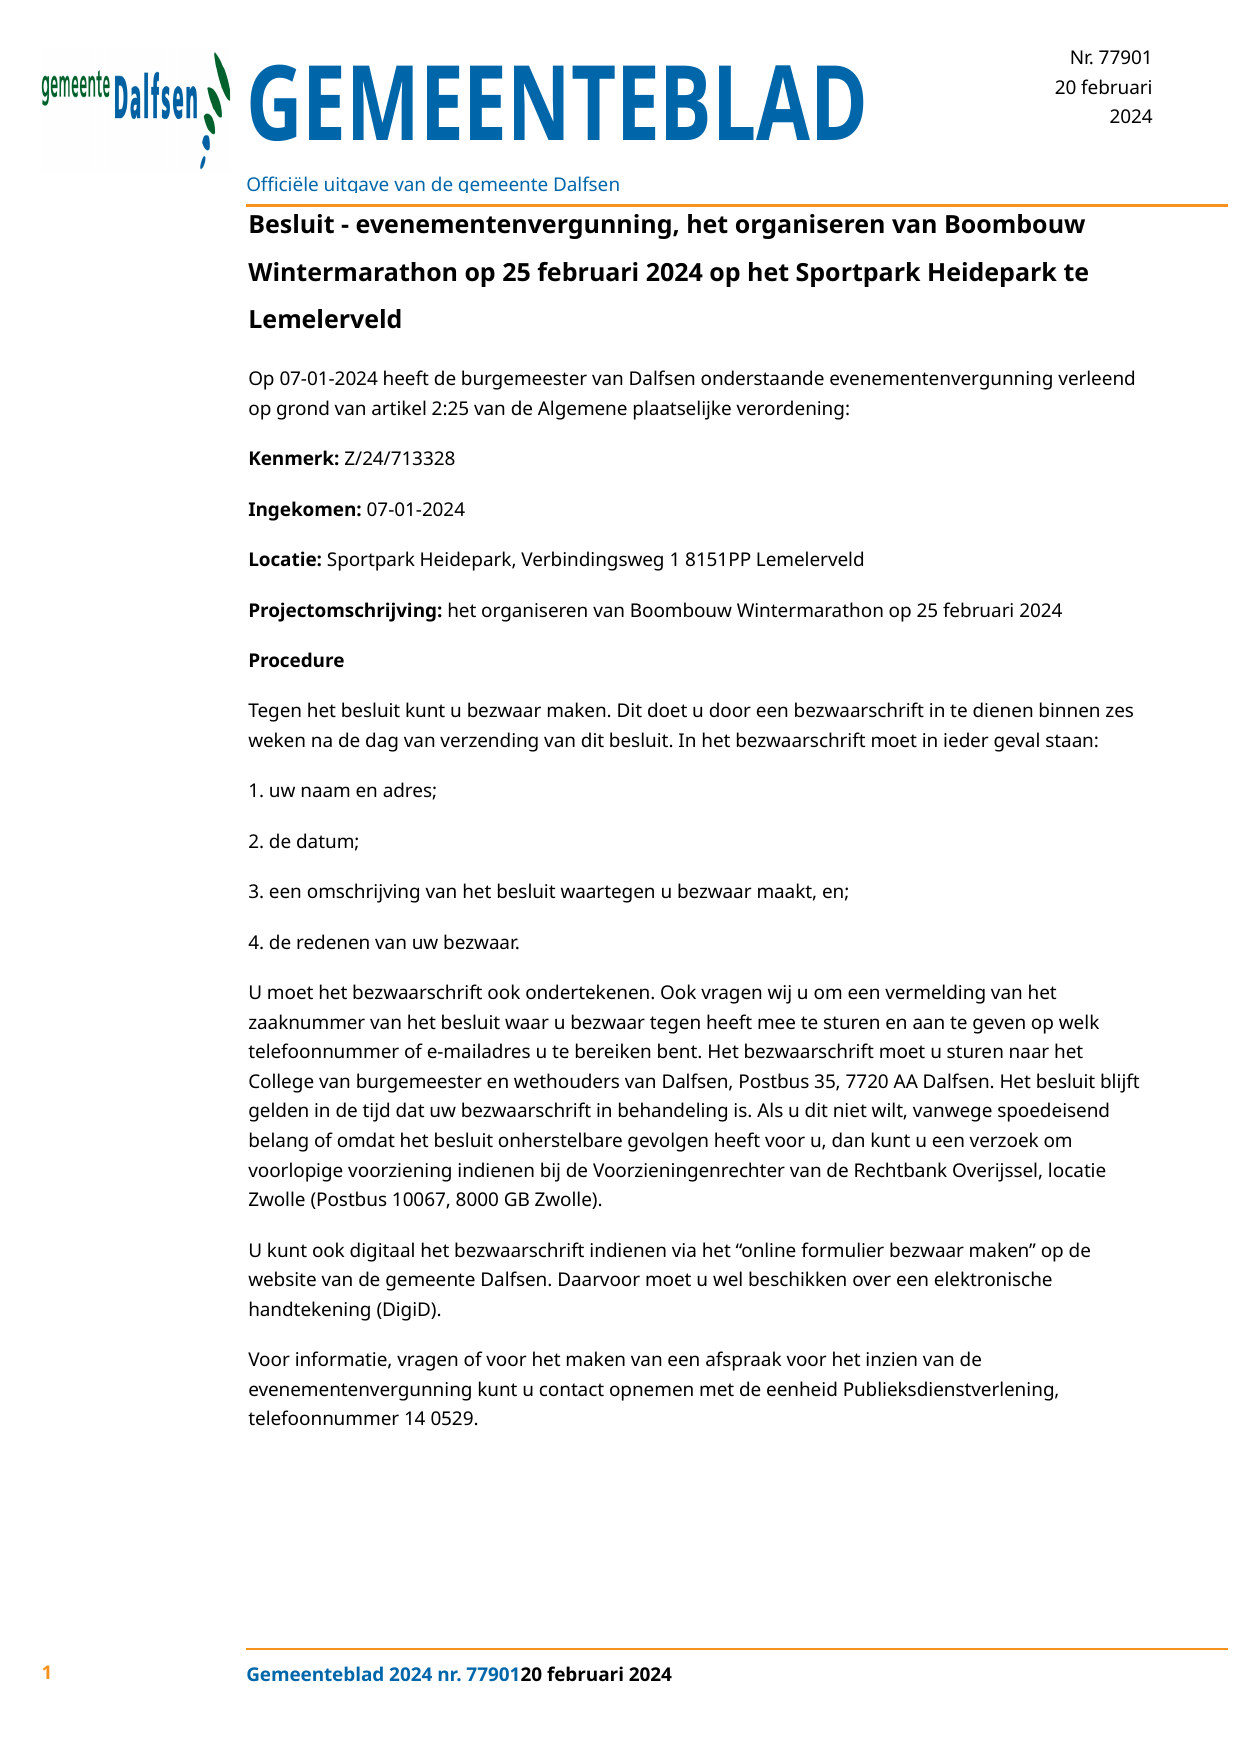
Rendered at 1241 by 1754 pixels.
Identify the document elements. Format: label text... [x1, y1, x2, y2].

picture [41, 47, 231, 172]
text Kenmerk: Z/24/713328 [248, 446, 1152, 471]
text Tegen het besluit kunt u bezwaar maken. Dit doet u door een bezwaarschrift in te dienen binnen zes weken na de dag van verzending van dit besluit. In het bezwaarschrift moet in ieder geval staan: [248, 698, 1152, 753]
text U kunt ook digitaal het bezwaarschrift indienen via het “online formulier bezwaar maken” op de website van de gemeente Dalfsen. Daarvoor moet u wel beschikken over een elektronische handtekening (DigiD). [248, 1237, 1152, 1322]
text Projectomschrijving: het organiseren van Boombouw Wintermarathon op 25 februari 2024 [248, 597, 1152, 622]
text 4. de redenen van uw bezwaar. [248, 929, 1152, 954]
text 2. de datum; [248, 828, 1152, 854]
text 1. uw naam en adres; [248, 778, 1152, 803]
text Locatie: Sportpark Heidepark, Verbindingsweg 1 8151PP Lemelerveld [248, 546, 1152, 572]
text Voor informatie, vragen of voor het maken van een afspraak voor het inzien van de evenementenvergunning kunt u contact opnemen met de eenheid Publieksdienstverlening, telefoonnummer 14 0529. [248, 1346, 1152, 1431]
text 3. een omschrijving van het besluit waartegen u bezwaar maakt, en; [248, 878, 1152, 904]
text Op 07-01-2024 heeft de burgemeester van Dalfsen onderstaande evenementenvergunning verleend op grond van artikel 2:25 van de Algemene plaatselijke verordening: [248, 366, 1152, 421]
text Ingekomen: 07-01-2024 [248, 496, 1152, 522]
text U moet het bezwaarschrift ook ondertekenen. Ook vragen wij u om een vermelding van het zaaknummer van het besluit waar u bezwaar tegen heeft mee te sturen en aan te geven op welk telefoonnummer of e-mailadres u te bereiken bent. Het bezwaarschrift moet u sturen naar het College van burgemeester en wethouders van Dalfsen, Postbus 35, 7720 AA Dalfsen. Het besluit blijft gelden in de tijd dat uw bezwaarschrift in behandeling is. Als u dit niet wilt, vanwege spoedeisend belang of omdat het besluit onherstelbare gevolgen heeft voor u, dan kunt u een verzoek om voorlopige voorziening indienen bij de Voorzieningenrechter van de Rechtbank Overijssel, locatie Zwolle (Postbus 10067, 8000 GB Zwolle). [248, 979, 1152, 1212]
text Besluit - evenementenvergunning, het organiseren van Boombouw Wintermarathon op 25 februari 2024 op het Sportpark Heidepark te Lemelerveld [248, 207, 1152, 336]
text Procedure [248, 647, 1152, 673]
